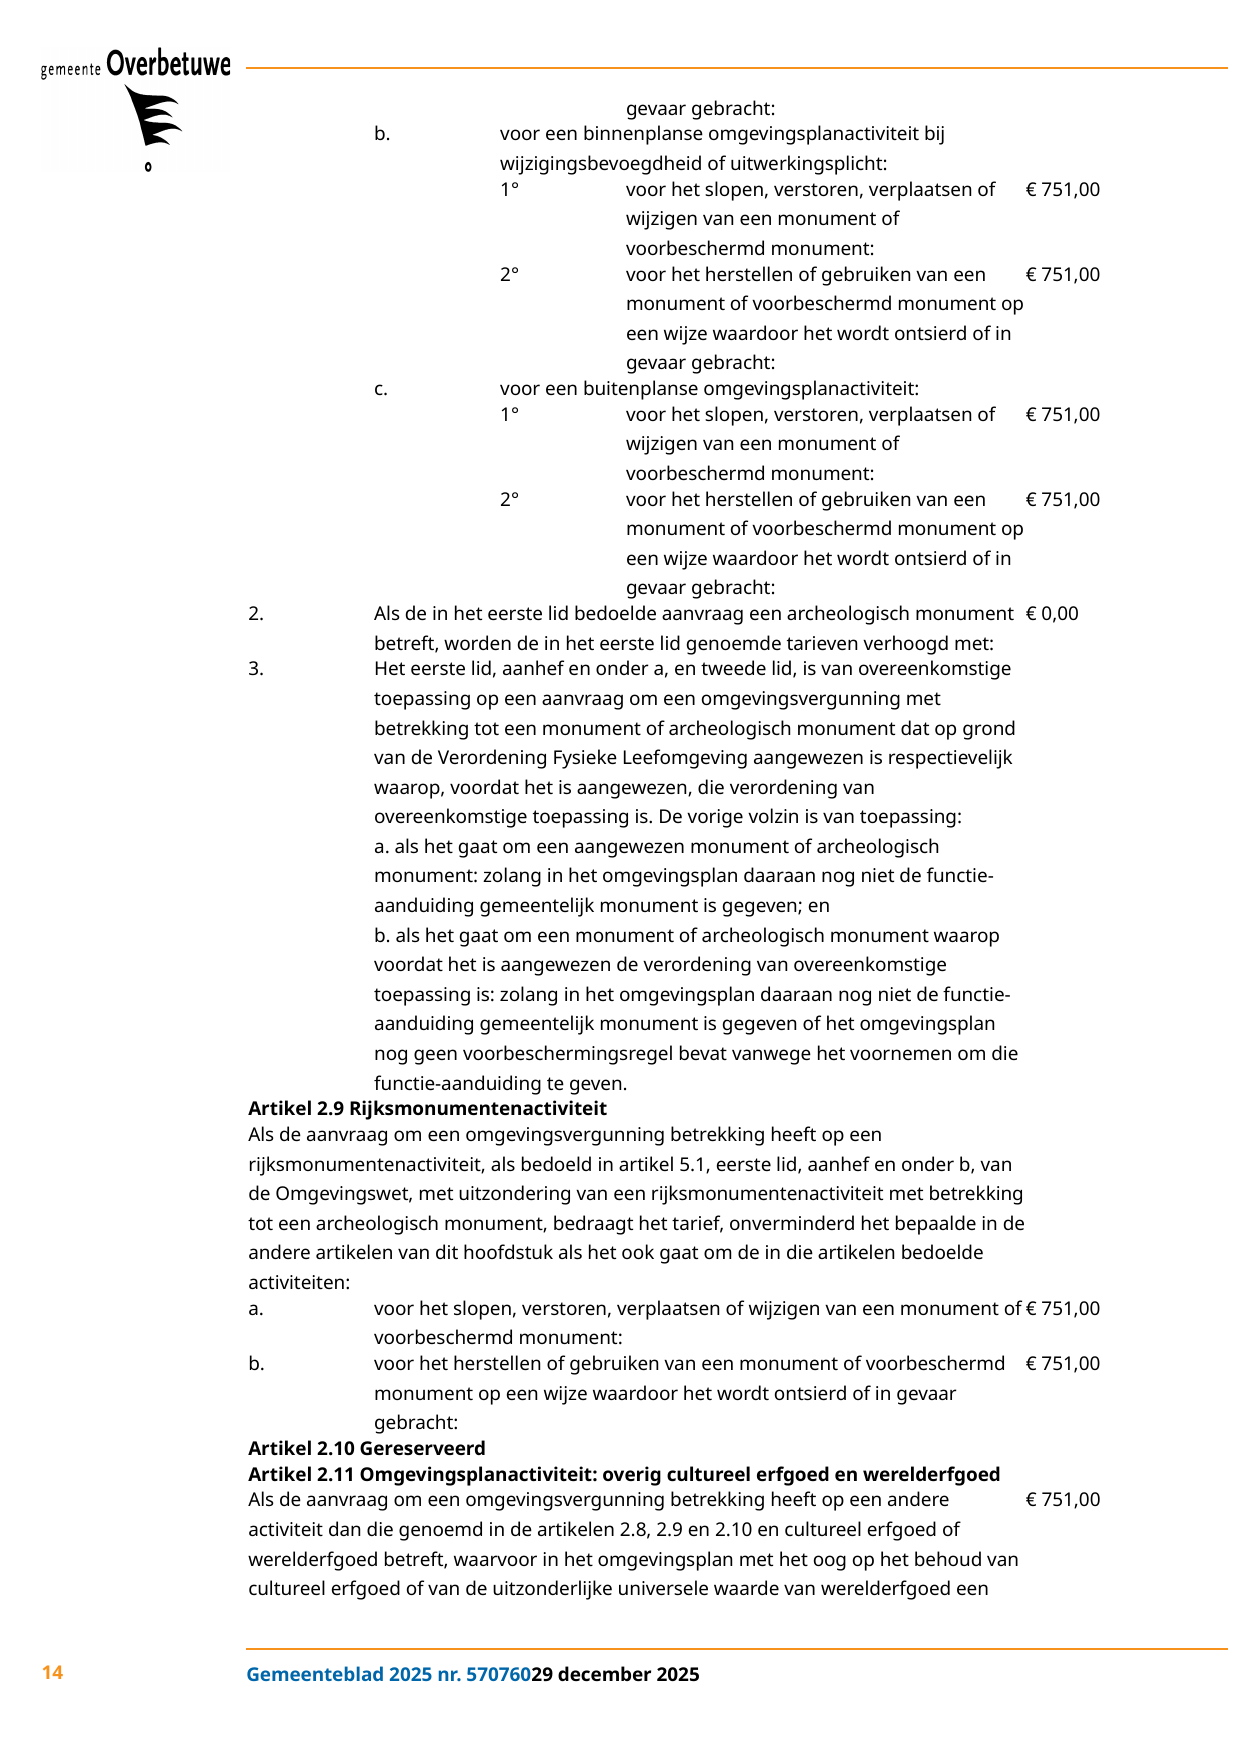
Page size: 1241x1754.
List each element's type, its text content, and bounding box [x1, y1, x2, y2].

table_cell € 751,00 [1026, 401, 1152, 486]
table_cell voor het slopen, verstoren, verplaatsen of wijzigen van een monument of voorbeschermd monument: [626, 401, 1026, 486]
table_cell € 751,00 [1026, 1350, 1152, 1435]
table_cell Als de aanvraag om een omgevingsvergunning betrekking heeft op een andere activiteit dan die genoemd in de artikelen 2.8, 2.9 en 2.10 en cultureel erfgoed of werelderfgoed betreft, waarvoor in het omgevingsplan met het oog op het behoud van cultureel erfgoed of van de uitzonderlijke universele waarde van werelderfgoed een [248, 1487, 1026, 1601]
table_cell voor het herstellen of gebruiken van een monument of voorbeschermd monument op een wijze waardoor het wordt ontsierd of in gevaar gebracht: [626, 486, 1026, 600]
table_cell [248, 261, 374, 375]
table_cell [248, 486, 374, 600]
table_cell Artikel 2.9 Rijksmonumentenactiviteit [248, 1096, 1026, 1121]
table_cell a. [248, 1295, 374, 1350]
table_cell [374, 176, 500, 261]
table_cell [1026, 1435, 1152, 1461]
table_cell [248, 95, 374, 121]
table_cell Artikel 2.10 Gereserveerd [248, 1435, 1026, 1461]
table_cell voor het slopen, verstoren, verplaatsen of wijzigen van een monument of voorbeschermd monument: [626, 176, 1026, 261]
table_cell [500, 95, 626, 121]
table_cell [374, 95, 500, 121]
table_cell 1° [500, 401, 626, 486]
table_cell € 751,00 [1026, 486, 1152, 600]
picture [41, 47, 231, 172]
table_cell Als de aanvraag om een omgevingsvergunning betrekking heeft op een rijksmonumentenactiviteit, als bedoeld in artikel 5.1, eerste lid, aanhef en onder b, van de Omgevingswet, met uitzondering van een rijksmonumentenactiviteit met betrekking tot een archeologisch monument, bedraagt het tarief, onverminderd het bepaalde in de andere artikelen van dit hoofdstuk als het ook gaat om de in die artikelen bedoelde activiteiten: [248, 1121, 1026, 1295]
table_cell [1026, 1121, 1152, 1295]
table_cell 2° [500, 486, 626, 600]
table_cell [374, 486, 500, 600]
table_cell € 751,00 [1026, 176, 1152, 261]
table_cell [1026, 95, 1152, 121]
table_cell 2. [248, 600, 374, 656]
table_cell [1026, 375, 1152, 401]
table_cell [248, 176, 374, 261]
table_cell € 0,00 [1026, 600, 1152, 656]
table_cell Als de in het eerste lid bedoelde aanvraag een archeologisch monument betreft, worden de in het eerste lid genoemde tarieven verhoogd met: [374, 600, 1026, 656]
table_cell € 751,00 [1026, 261, 1152, 375]
table_cell € 751,00 [1026, 1295, 1152, 1350]
table_cell 1° [500, 176, 626, 261]
table_cell 2° [500, 261, 626, 375]
table_cell [1026, 1096, 1152, 1121]
table_cell [248, 401, 374, 486]
table_cell voor het herstellen of gebruiken van een monument of voorbeschermd monument op een wijze waardoor het wordt ontsierd of in gevaar gebracht: [626, 261, 1026, 375]
table_cell 3. [248, 656, 374, 1096]
table_cell c. [374, 375, 500, 401]
table_cell Het eerste lid, aanhef en onder a, en tweede lid, is van overeenkomstige toepassing op een aanvraag om een omgevingsvergunning met betrekking tot een monument of archeologisch monument dat op grond van de Verordening Fysieke Leefomgeving aangewezen is respectievelijk waarop, voordat het is aangewezen, die verordening van overeenkomstige toepassing is. De vorige volzin is van toepassing: a. als het gaat om een aangewezen monument of archeologisch monument: zolang in het omgevingsplan daaraan nog niet de functie-aanduiding gemeentelijk monument is gegeven; en b. als het gaat om een monument of archeologisch monument waarop voordat het is aangewezen de verordening van overeenkomstige toepassing is: zolang in het omgevingsplan daaraan nog niet de functie-aanduiding gemeentelijk monument is gegeven of het omgevingsplan nog geen voorbeschermingsregel bevat vanwege het voornemen om die functie-aanduiding te geven. [374, 656, 1026, 1096]
table_cell b. [374, 121, 500, 176]
table_cell € 751,00 [1026, 1487, 1152, 1601]
table_cell [1026, 656, 1152, 1096]
table_cell [1026, 121, 1152, 176]
table_cell b. [248, 1350, 374, 1435]
table_cell [1026, 1461, 1152, 1487]
table_cell [374, 261, 500, 375]
table_cell voor een binnenplanse omgevingsplanactiviteit bij wijzigingsbevoegdheid of uitwerkingsplicht: [500, 121, 1026, 176]
table_cell voor een buitenplanse omgevingsplanactiviteit: [500, 375, 1026, 401]
table_cell [374, 401, 500, 486]
table_cell [248, 121, 374, 176]
table_cell voor het herstellen of gebruiken van een monument of voorbeschermd monument op een wijze waardoor het wordt ontsierd of in gevaar gebracht: [374, 1350, 1026, 1435]
table_cell gevaar gebracht: [626, 95, 1026, 121]
table_cell Artikel 2.11 Omgevingsplanactiviteit: overig cultureel erfgoed en werelderfgoed [248, 1461, 1026, 1487]
table_cell [248, 375, 374, 401]
table_cell voor het slopen, verstoren, verplaatsen of wijzigen van een monument of voorbeschermd monument: [374, 1295, 1026, 1350]
